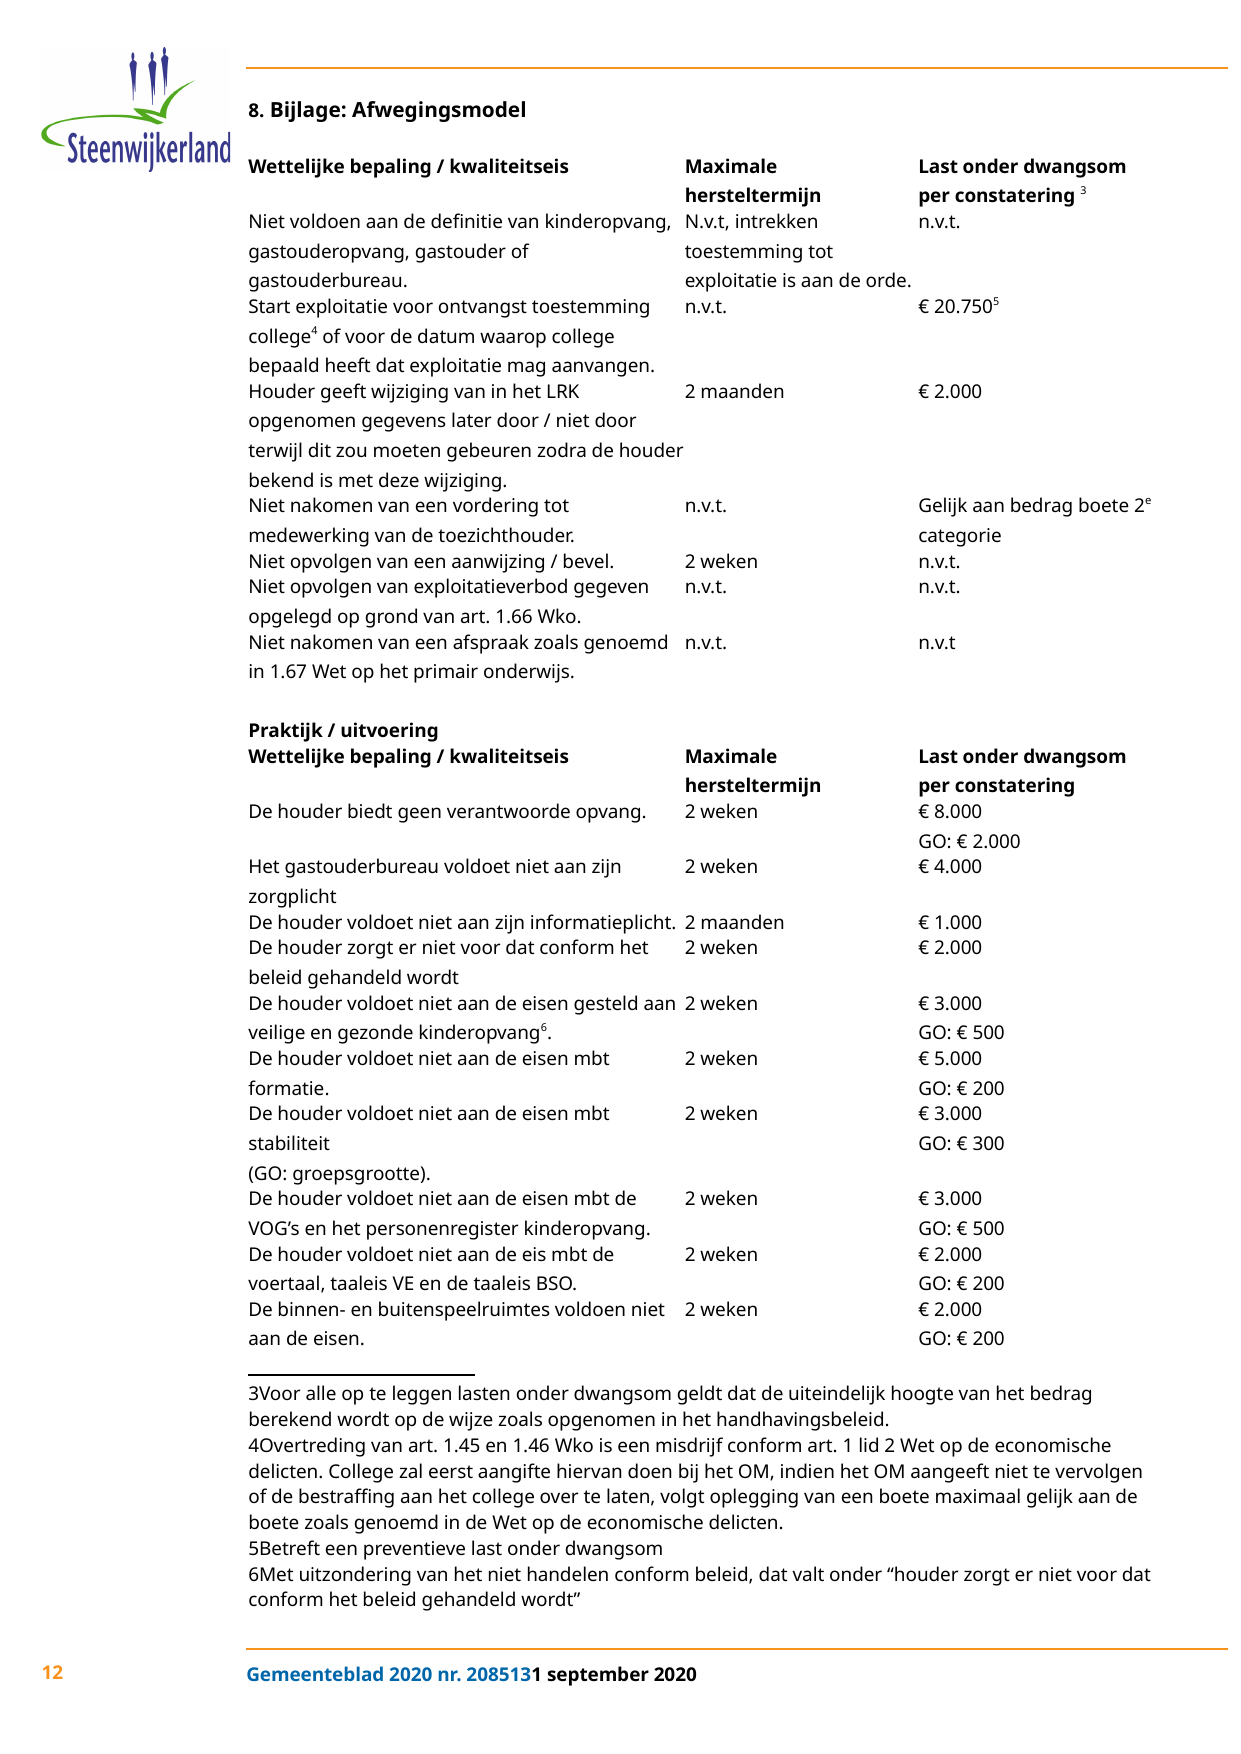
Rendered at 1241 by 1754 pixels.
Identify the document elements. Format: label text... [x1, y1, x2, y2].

table_cell De houder voldoet niet aan de eisen gesteld aan veilige en gezonde kinderopvang. [248, 990, 684, 1045]
table_cell De houder voldoet niet aan zijn informatieplicht. [248, 909, 684, 934]
table_cell 2 weken [685, 1241, 918, 1296]
table_cell Maximale hersteltermijn [685, 743, 918, 798]
table_cell n.v.t [918, 629, 1152, 684]
table_header Praktijk / uitvoering [248, 717, 684, 743]
table_header [918, 717, 1152, 743]
table_cell Niet voldoen aan de definitie van kinderopvang, gastouderopvang, gastouder of gastouderbureau. [248, 208, 684, 293]
table_cell € 3.000 GO: € 500 [918, 1185, 1152, 1241]
table_cell Niet opvolgen van een aanwijzing / bevel. [248, 548, 684, 574]
table_cell € 1.000 [918, 909, 1152, 934]
table_cell n.v.t. [918, 574, 1152, 629]
table_cell € 8.000 GO: € 2.000 [918, 798, 1152, 853]
table_header Wettelijke bepaling / kwaliteitseis [248, 153, 684, 208]
table_cell 2 weken [685, 1101, 918, 1185]
table_cell 2 weken [685, 548, 918, 574]
table_cell n.v.t. [918, 208, 1152, 293]
table_cell De houder zorgt er niet voor dat conform het beleid gehandeld wordt [248, 935, 684, 990]
table_cell 2 weken [685, 1296, 918, 1351]
table_cell Houder geeft wijziging van in het LRK opgenomen gegevens later door / niet door terwijl dit zou moeten gebeuren zodra de houder bekend is met deze wijziging. [248, 378, 684, 493]
table_header Maximale hersteltermijn [685, 153, 918, 208]
table_header [685, 717, 918, 743]
table_cell De houder voldoet niet aan de eisen mbt stabiliteit (GO: groepsgrootte). [248, 1101, 684, 1185]
table_cell N.v.t, intrekken toestemming tot exploitatie is aan de orde. [685, 208, 918, 293]
table_cell 2 maanden [685, 378, 918, 493]
table_cell 2 weken [685, 990, 918, 1045]
table_cell Start exploitatie voor ontvangst toestemming college of voor de datum waarop college bepaald heeft dat exploitatie mag aanvangen. [248, 293, 684, 378]
table_cell € 4.000 [918, 854, 1152, 909]
table_cell 2 weken [685, 1185, 918, 1241]
table_cell n.v.t. [685, 293, 918, 378]
picture [41, 47, 231, 172]
table_cell n.v.t. [685, 493, 918, 548]
table_cell € 2.000 GO: € 200 [918, 1241, 1152, 1296]
table_cell 2 weken [685, 1045, 918, 1101]
table_cell De houder voldoet niet aan de eisen mbt formatie. [248, 1045, 684, 1101]
text 8. Bijlage: Afwegingsmodel [248, 95, 1152, 123]
table_cell De houder voldoet niet aan de eis mbt de voertaal, taaleis VE en de taaleis BSO. [248, 1241, 684, 1296]
table_cell € 2.000 [918, 378, 1152, 493]
table_cell De binnen- en buitenspeelruimtes voldoen niet aan de eisen. [248, 1296, 684, 1351]
table_cell 2 weken [685, 798, 918, 853]
table_cell € 5.000 GO: € 200 [918, 1045, 1152, 1101]
table_cell 2 weken [685, 854, 918, 909]
table_cell Gelijk aan bedrag boete 2e categorie [918, 493, 1152, 548]
table_cell Niet nakomen van een vordering tot medewerking van de toezichthouder. [248, 493, 684, 548]
table_cell € 20.750 [918, 293, 1152, 378]
table_cell n.v.t. [685, 574, 918, 629]
table_cell Het gastouderbureau voldoet niet aan zijn zorgplicht [248, 854, 684, 909]
table_cell De houder biedt geen verantwoorde opvang. [248, 798, 684, 853]
table_cell € 2.000 [918, 935, 1152, 990]
table_cell n.v.t. [918, 548, 1152, 574]
table_cell € 3.000 GO: € 500 [918, 990, 1152, 1045]
table_cell 2 maanden [685, 909, 918, 934]
table_cell Wettelijke bepaling / kwaliteitseis [248, 743, 684, 798]
table_cell n.v.t. [685, 629, 918, 684]
table_cell Last onder dwangsom per constatering [918, 743, 1152, 798]
table_cell € 3.000 GO: € 300 [918, 1101, 1152, 1185]
table_cell Niet opvolgen van exploitatieverbod gegeven opgelegd op grond van art. 1.66 Wko. [248, 574, 684, 629]
table_cell Niet nakomen van een afspraak zoals genoemd in 1.67 Wet op het primair onderwijs. [248, 629, 684, 684]
table_header Last onder dwangsom per constatering [918, 153, 1152, 208]
table_cell € 2.000 GO: € 200 [918, 1296, 1152, 1351]
table_cell De houder voldoet niet aan de eisen mbt de VOG’s en het personenregister kinderopvang. [248, 1185, 684, 1241]
table_cell 2 weken [685, 935, 918, 990]
